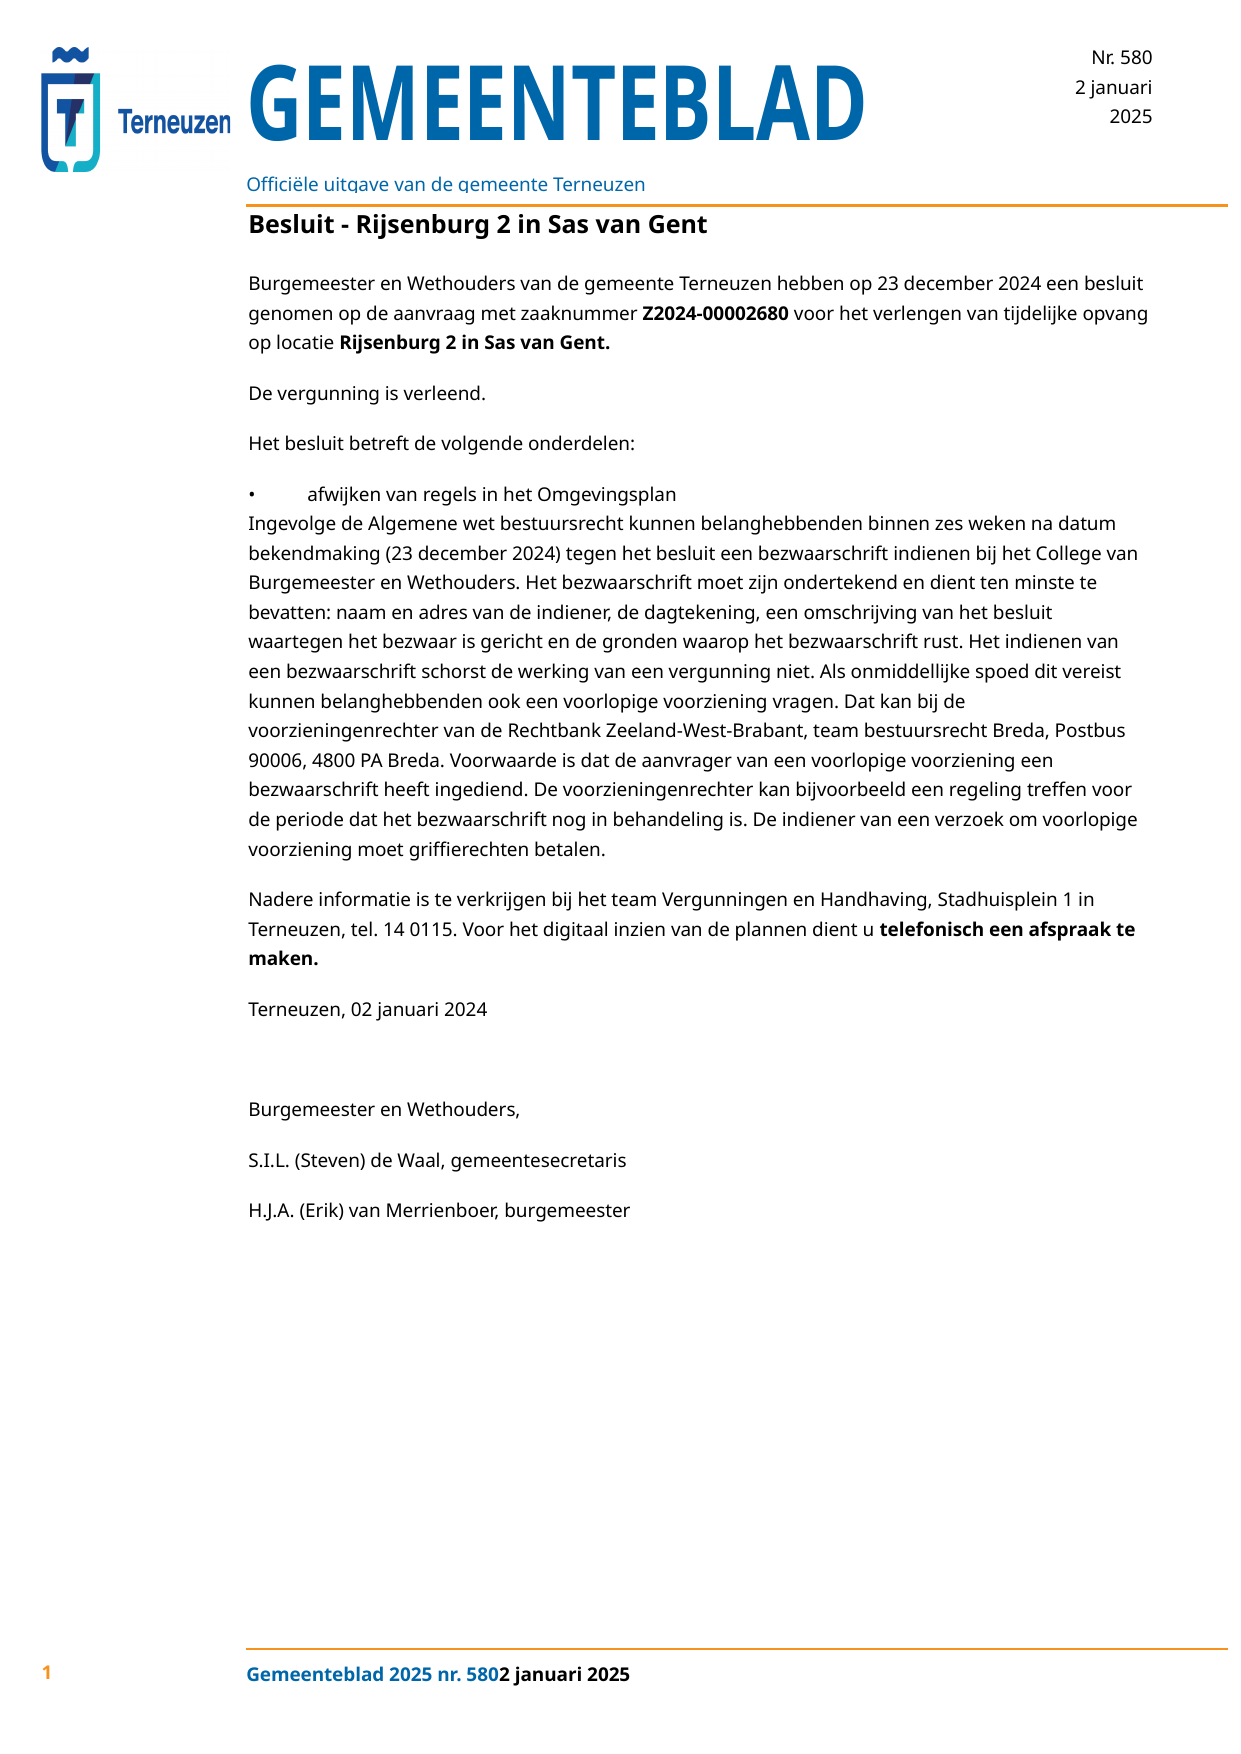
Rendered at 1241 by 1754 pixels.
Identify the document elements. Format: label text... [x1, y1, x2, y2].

text De vergunning is verleend. [248, 380, 1152, 406]
text S.I.L. (Steven) de Waal, gemeentesecretaris [248, 1147, 1152, 1173]
text Burgemeester en Wethouders van de gemeente Terneuzen hebben op 23 december 2024 een besluit genomen op de aanvraag met zaaknummer Z2024-00002680 voor het verlengen van tijdelijke opvang op locatie Rijsenburg 2 in Sas van Gent. [248, 270, 1152, 355]
text Terneuzen, 02 januari 2024 [248, 996, 1152, 1021]
picture [41, 47, 231, 172]
text Het besluit betreft de volgende onderdelen: [248, 430, 1152, 456]
text Ingevolge de Algemene wet bestuursrecht kunnen belanghebbenden binnen zes weken na datum bekendmaking (23 december 2024) tegen het besluit een bezwaarschrift indienen bij het College van Burgemeester en Wethouders. Het bezwaarschrift moet zijn ondertekend en dient ten minste te bevatten: naam en adres van de indiener, de dagtekening, een omschrijving van het besluit waartegen het bezwaar is gericht en de gronden waarop het bezwaarschrift rust. Het indienen van een bezwaarschrift schorst de werking van een vergunning niet. Als onmiddellijke spoed dit vereist kunnen belanghebbenden ook een voorlopige voorziening vragen. Dat kan bij de voorzieningenrechter van de Rechtbank Zeeland-West-Brabant, team bestuursrecht Breda, Postbus 90006, 4800 PA Breda. Voorwaarde is dat de aanvrager van een voorlopige voorziening een bezwaarschrift heeft ingediend. De voorzieningenrechter kan bijvoorbeeld een regeling treffen voor de periode dat het bezwaarschrift nog in behandeling is. De indiener van een verzoek om voorlopige voorziening moet griffierechten betalen. [248, 510, 1152, 861]
text H.J.A. (Erik) van Merrienboer, burgemeester [248, 1197, 1152, 1223]
list afwijken van regels in het Omgevingsplan [248, 481, 1152, 506]
text Burgemeester en Wethouders, [248, 1097, 1152, 1122]
text Nadere informatie is te verkrijgen bij het team Vergunningen en Handhaving, Stadhuisplein 1 in Terneuzen, tel. 14 0115. Voor het digitaal inzien van de plannen dient u telefonisch een afspraak te maken. [248, 886, 1152, 971]
text Besluit - Rijsenburg 2 in Sas van Gent [248, 207, 1152, 241]
